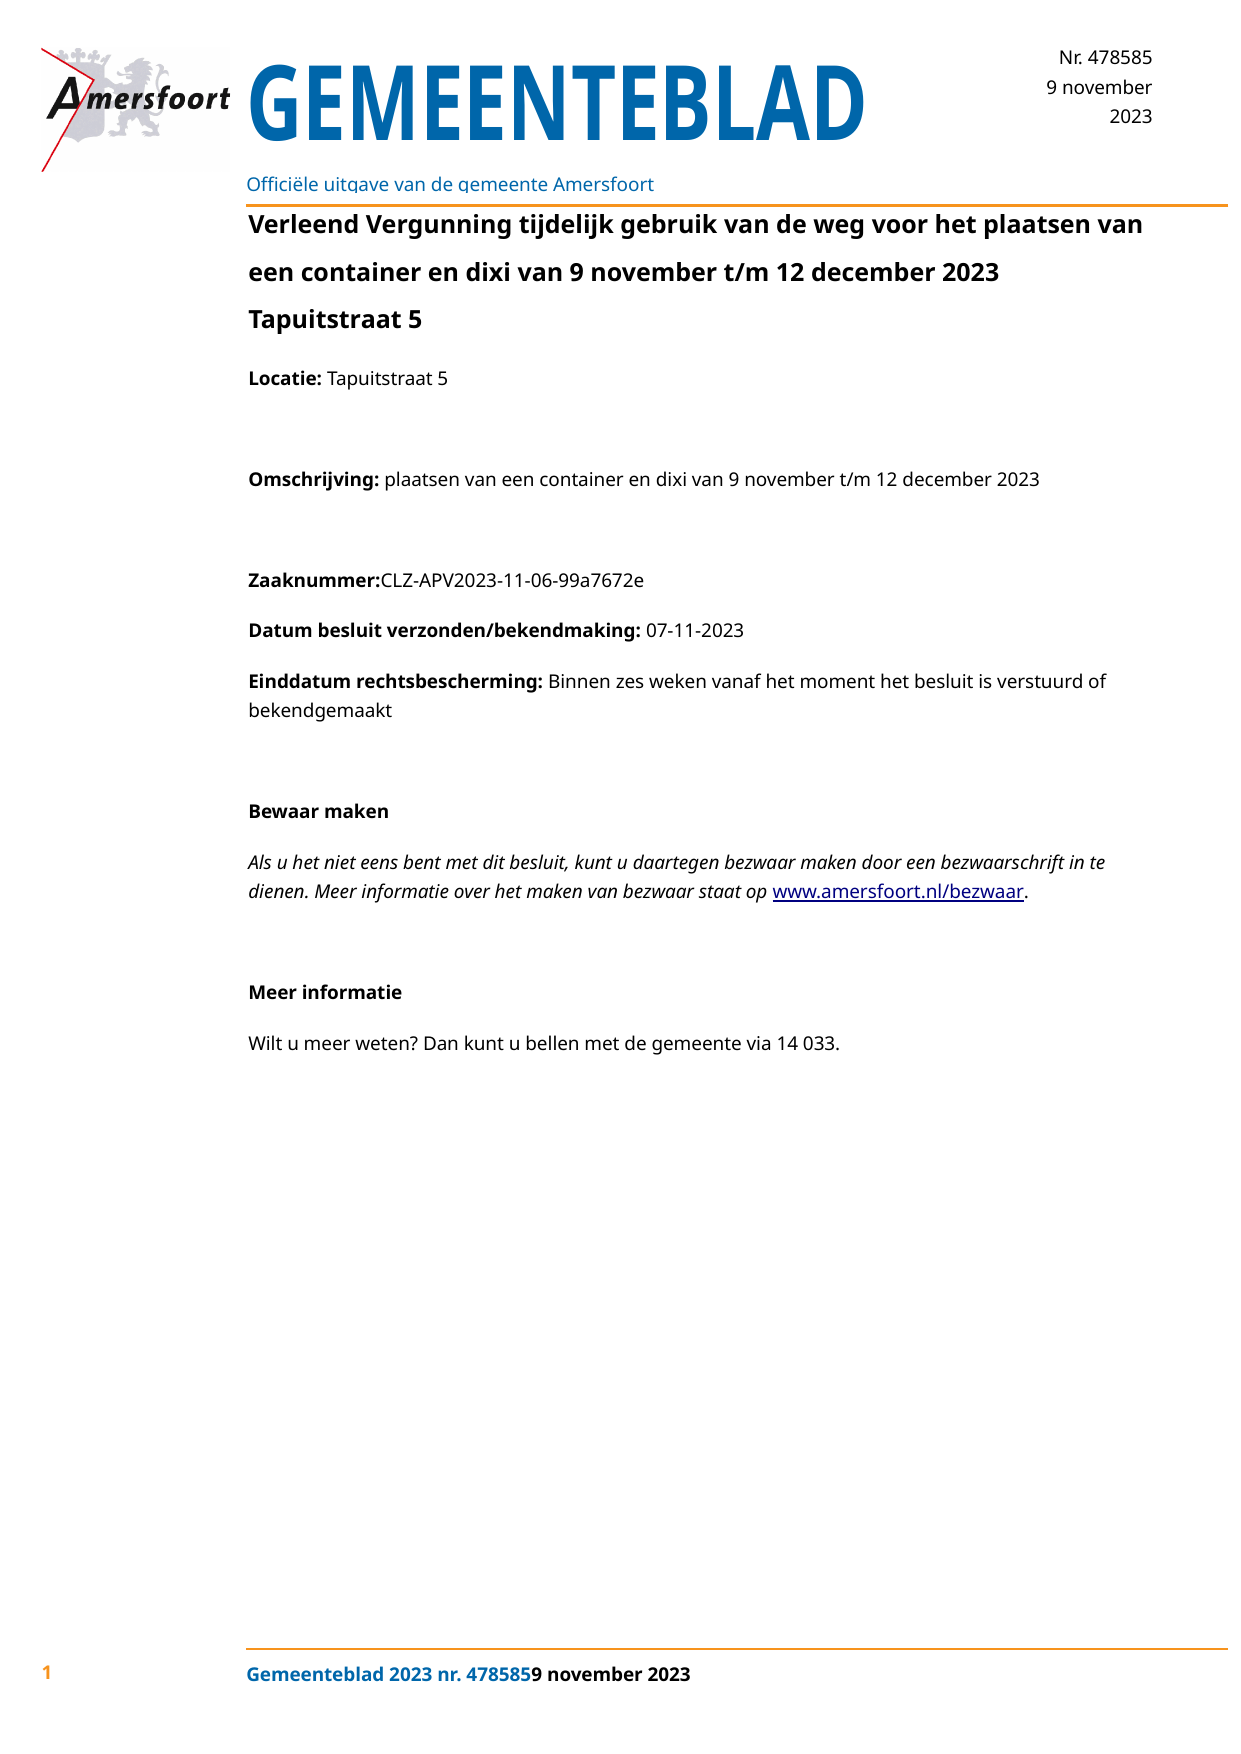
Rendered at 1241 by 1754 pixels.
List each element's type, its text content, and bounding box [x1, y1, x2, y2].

text Verleend Vergunning tijdelijk gebruik van de weg voor het plaatsen van een container en dixi van 9 november t/m 12 december 2023 Tapuitstraat 5 [248, 207, 1152, 336]
text Einddatum rechtsbescherming: Binnen zes weken vanaf het moment het besluit is verstuurd of bekendgemaakt [248, 668, 1152, 723]
text Locatie: Tapuitstraat 5 [248, 366, 1152, 391]
text Wilt u meer weten? Dan kunt u bellen met de gemeente via 14 033. [248, 1030, 1152, 1055]
picture [41, 47, 231, 172]
text Meer informatie [248, 979, 1152, 1005]
text Als u het niet eens bent met dit besluit, kunt u daartegen bezwaar maken door een bezwaarschrift in te dienen. Meer informatie over het maken van bezwaar staat op www.amersfoort.nl/bezwaar. [248, 849, 1152, 904]
text Bewaar maken [248, 798, 1152, 824]
text Datum besluit verzonden/bekendmaking: 07-11-2023 [248, 618, 1152, 643]
text Zaaknummer:CLZ-APV2023-11-06-99a7672e [248, 567, 1152, 593]
text Omschrijving: plaatsen van een container en dixi van 9 november t/m 12 december 2023 [248, 466, 1152, 492]
